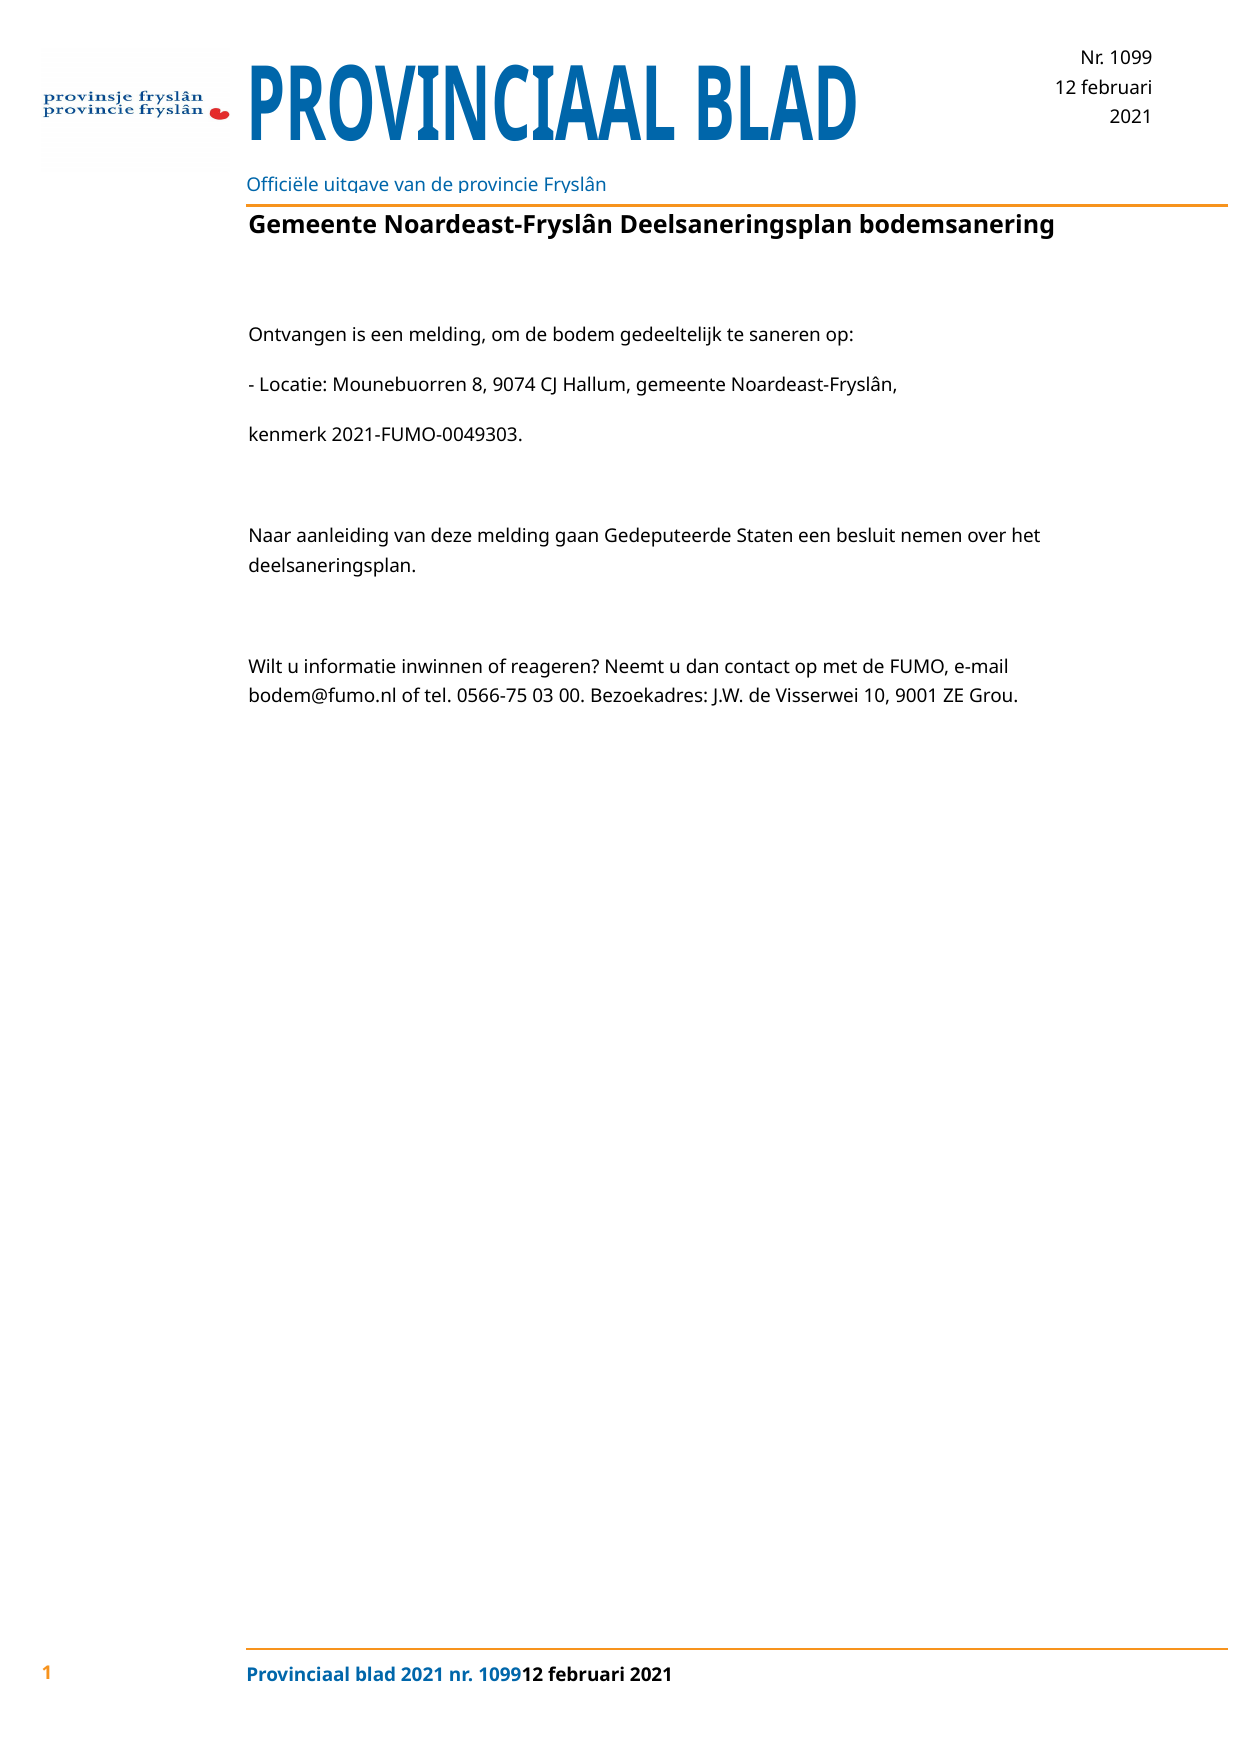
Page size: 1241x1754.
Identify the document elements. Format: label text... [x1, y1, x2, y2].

text kenmerk 2021-FUMO-0049303. [248, 422, 1152, 447]
text - Locatie: Mounebuorren 8, 9074 CJ Hallum, gemeente Noardeast-Fryslân, [248, 371, 1152, 397]
text Naar aanleiding van deze melding gaan Gedeputeerde Staten een besluit nemen over het deelsaneringsplan. [248, 522, 1152, 578]
text Gemeente Noardeast-Fryslân Deelsaneringsplan bodemsanering [248, 207, 1152, 241]
picture [41, 47, 231, 172]
text Wilt u informatie inwinnen of reageren? Neemt u dan contact op met de FUMO, e-mail bodem@fumo.nl of tel. 0566-75 03 00. Bezoekadres: J.W. de Visserwei 10, 9001 ZE Grou. [248, 653, 1152, 708]
text Ontvangen is een melding, om de bodem gedeeltelijk te saneren op: [248, 321, 1152, 346]
